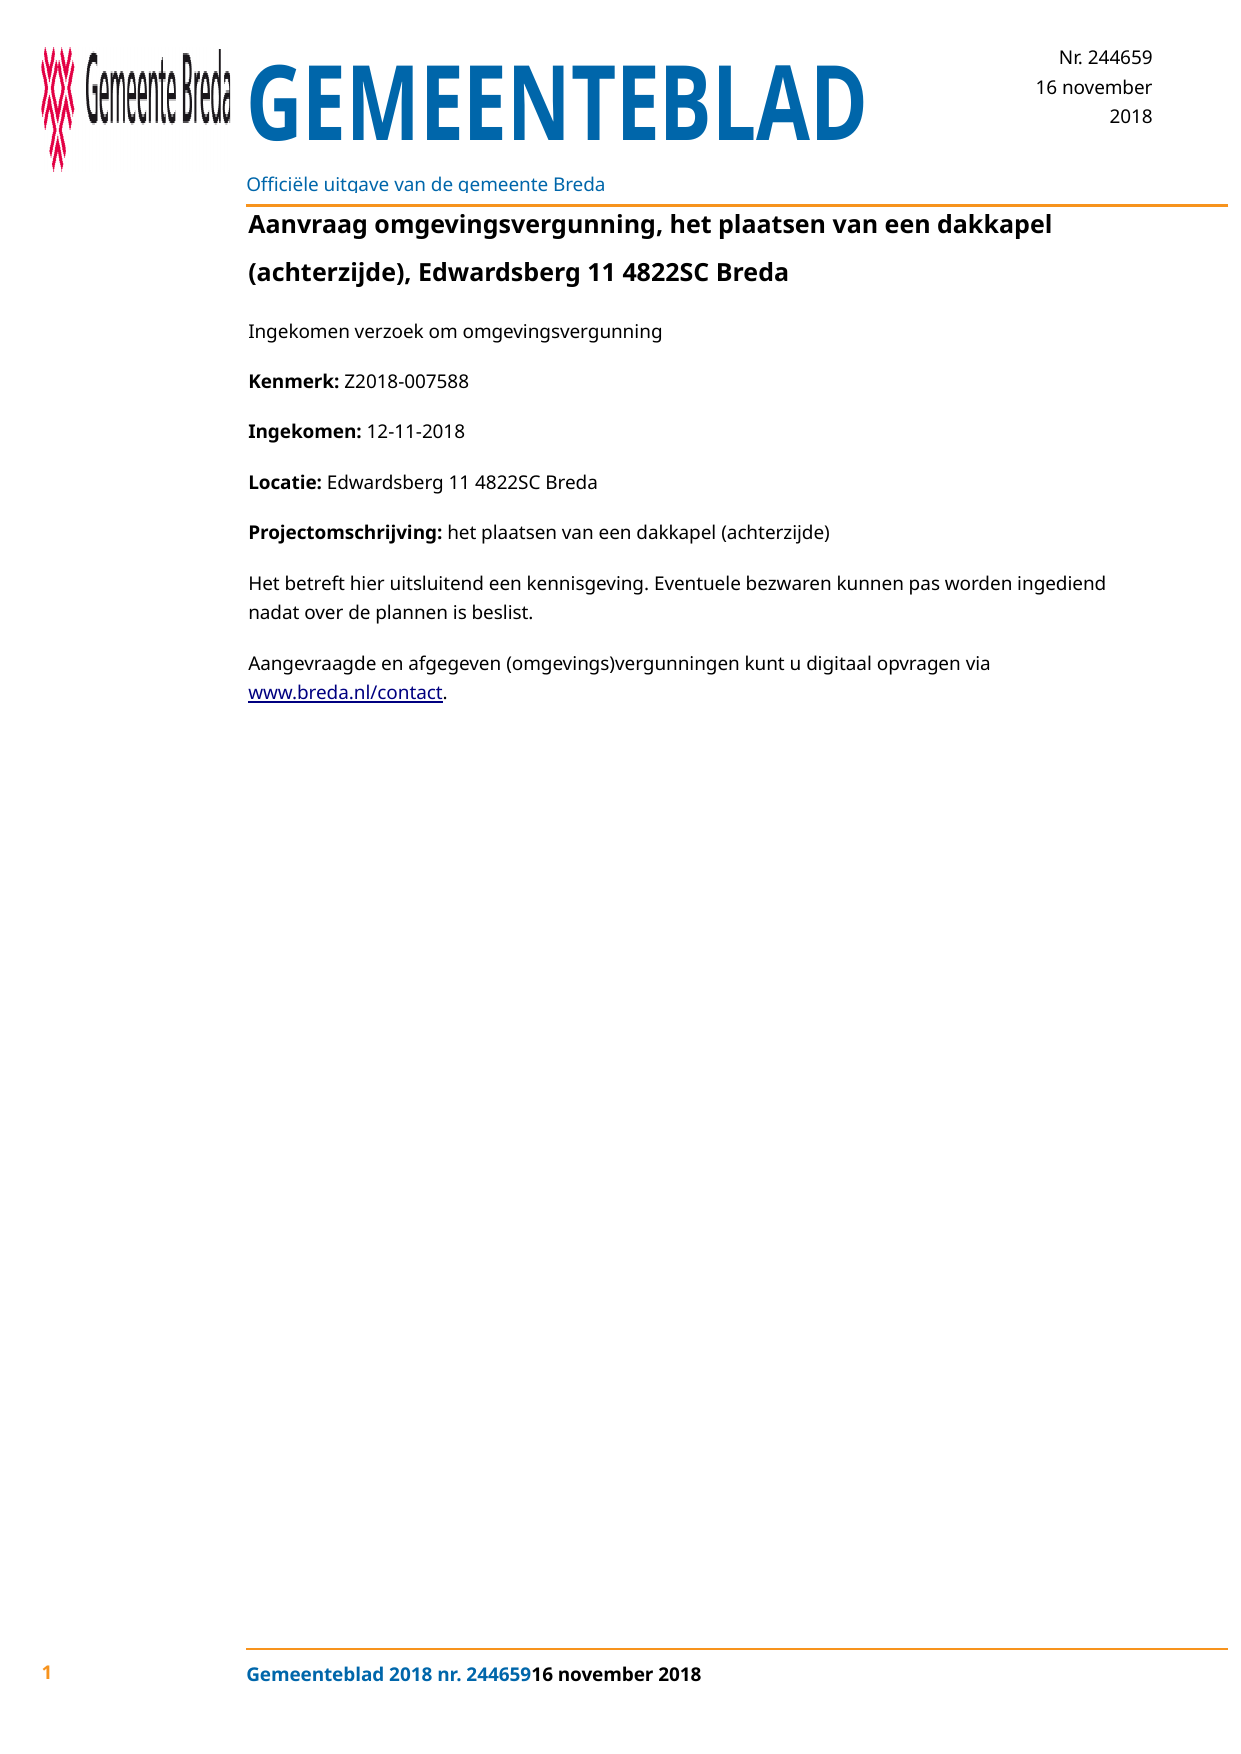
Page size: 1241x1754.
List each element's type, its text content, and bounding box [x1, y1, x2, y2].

text Aangevraagde en afgegeven (omgevings)vergunningen kunt u digitaal opvragen via www.breda.nl/contact. [248, 650, 1152, 705]
text Ingekomen: 12-11-2018 [248, 419, 1152, 444]
text Het betreft hier uitsluitend een kennisgeving. Eventuele bezwaren kunnen pas worden ingediend nadat over de plannen is beslist. [248, 570, 1152, 625]
text Ingekomen verzoek om omgevingsvergunning [248, 318, 1152, 344]
text Aanvraag omgevingsvergunning, het plaatsen van een dakkapel (achterzijde), Edwardsberg 11 4822SC Breda [248, 207, 1152, 288]
text Locatie: Edwardsberg 11 4822SC Breda [248, 469, 1152, 495]
text Kenmerk: Z2018-007588 [248, 368, 1152, 394]
text Projectomschrijving: het plaatsen van een dakkapel (achterzijde) [248, 519, 1152, 545]
picture [41, 47, 231, 172]
